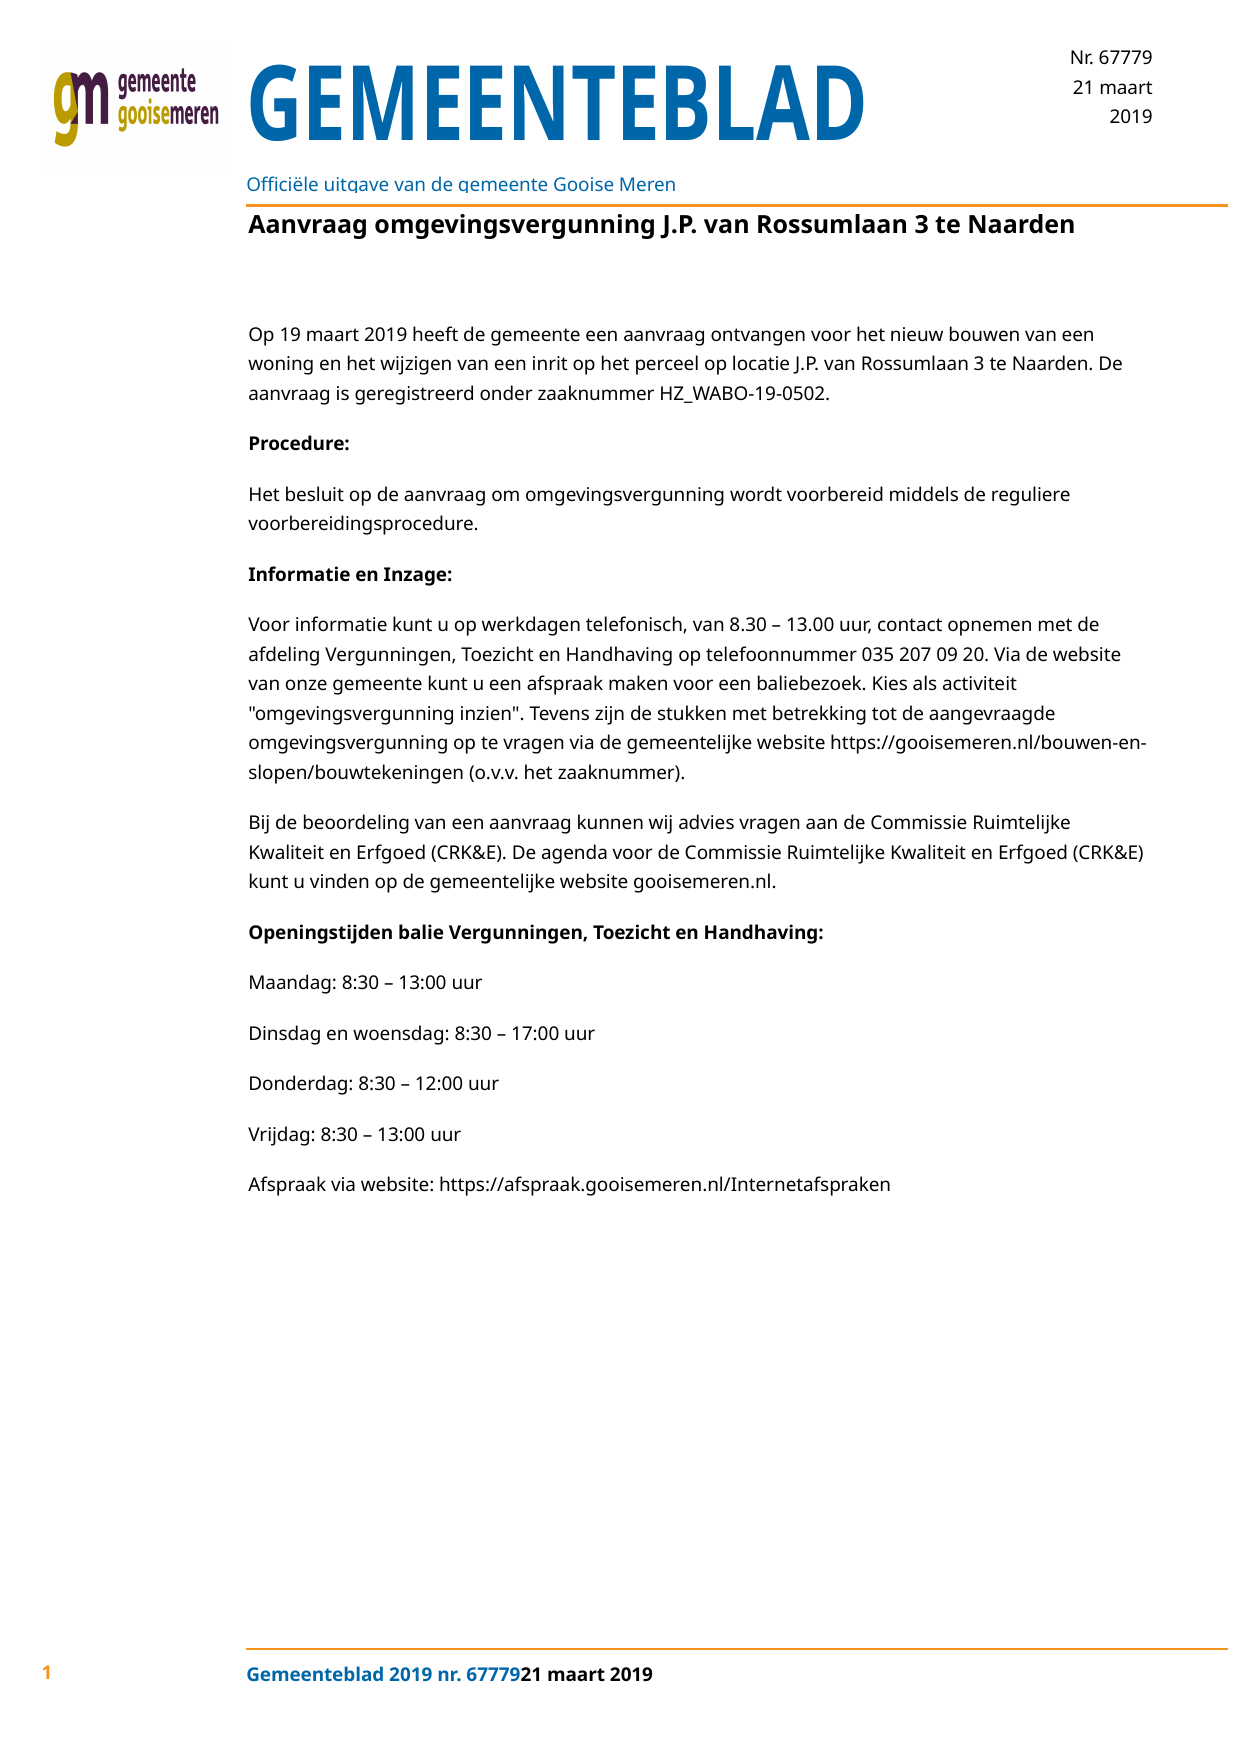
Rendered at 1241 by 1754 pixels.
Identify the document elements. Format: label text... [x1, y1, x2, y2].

text Op 19 maart 2019 heeft de gemeente een aanvraag ontvangen voor het nieuw bouwen van een woning en het wijzigen van een inrit op het perceel op locatie J.P. van Rossumlaan 3 te Naarden. De aanvraag is geregistreerd onder zaaknummer HZ_WABO-19-0502. [248, 321, 1152, 406]
text Vrijdag: 8:30 – 13:00 uur [248, 1121, 1152, 1146]
text Bij de beoordeling van een aanvraag kunnen wij advies vragen aan de Commissie Ruimtelijke Kwaliteit en Erfgoed (CRK&E). De agenda voor de Commissie Ruimtelijke Kwaliteit en Erfgoed (CRK&E) kunt u vinden op de gemeentelijke website gooisemeren.nl. [248, 809, 1152, 894]
picture [41, 47, 231, 172]
text Dinsdag en woensdag: 8:30 – 17:00 uur [248, 1020, 1152, 1046]
text Het besluit op de aanvraag om omgevingsvergunning wordt voorbereid middels de reguliere voorbereidingsprocedure. [248, 481, 1152, 536]
text Procedure: [248, 430, 1152, 456]
text Voor informatie kunt u op werkdagen telefonisch, van 8.30 – 13.00 uur, contact opnemen met de afdeling Vergunningen, Toezicht en Handhaving op telefoonnummer 035 207 09 20. Via de website van onze gemeente kunt u een afspraak maken voor een baliebezoek. Kies als activiteit "omgevingsvergunning inzien". Tevens zijn de stukken met betrekking tot de aangevraagde omgevingsvergunning op te vragen via de gemeentelijke website https://gooisemeren.nl/bouwen-en-slopen/bouwtekeningen (o.v.v. het zaaknummer). [248, 611, 1152, 785]
text Afspraak via website: https://afspraak.gooisemeren.nl/Internetafspraken [248, 1171, 1152, 1197]
text Openingstijden balie Vergunningen, Toezicht en Handhaving: [248, 919, 1152, 945]
text Aanvraag omgevingsvergunning J.P. van Rossumlaan 3 te Naarden [248, 207, 1152, 241]
text Maandag: 8:30 – 13:00 uur [248, 969, 1152, 995]
text Donderdag: 8:30 – 12:00 uur [248, 1070, 1152, 1096]
text Informatie en Inzage: [248, 561, 1152, 586]
